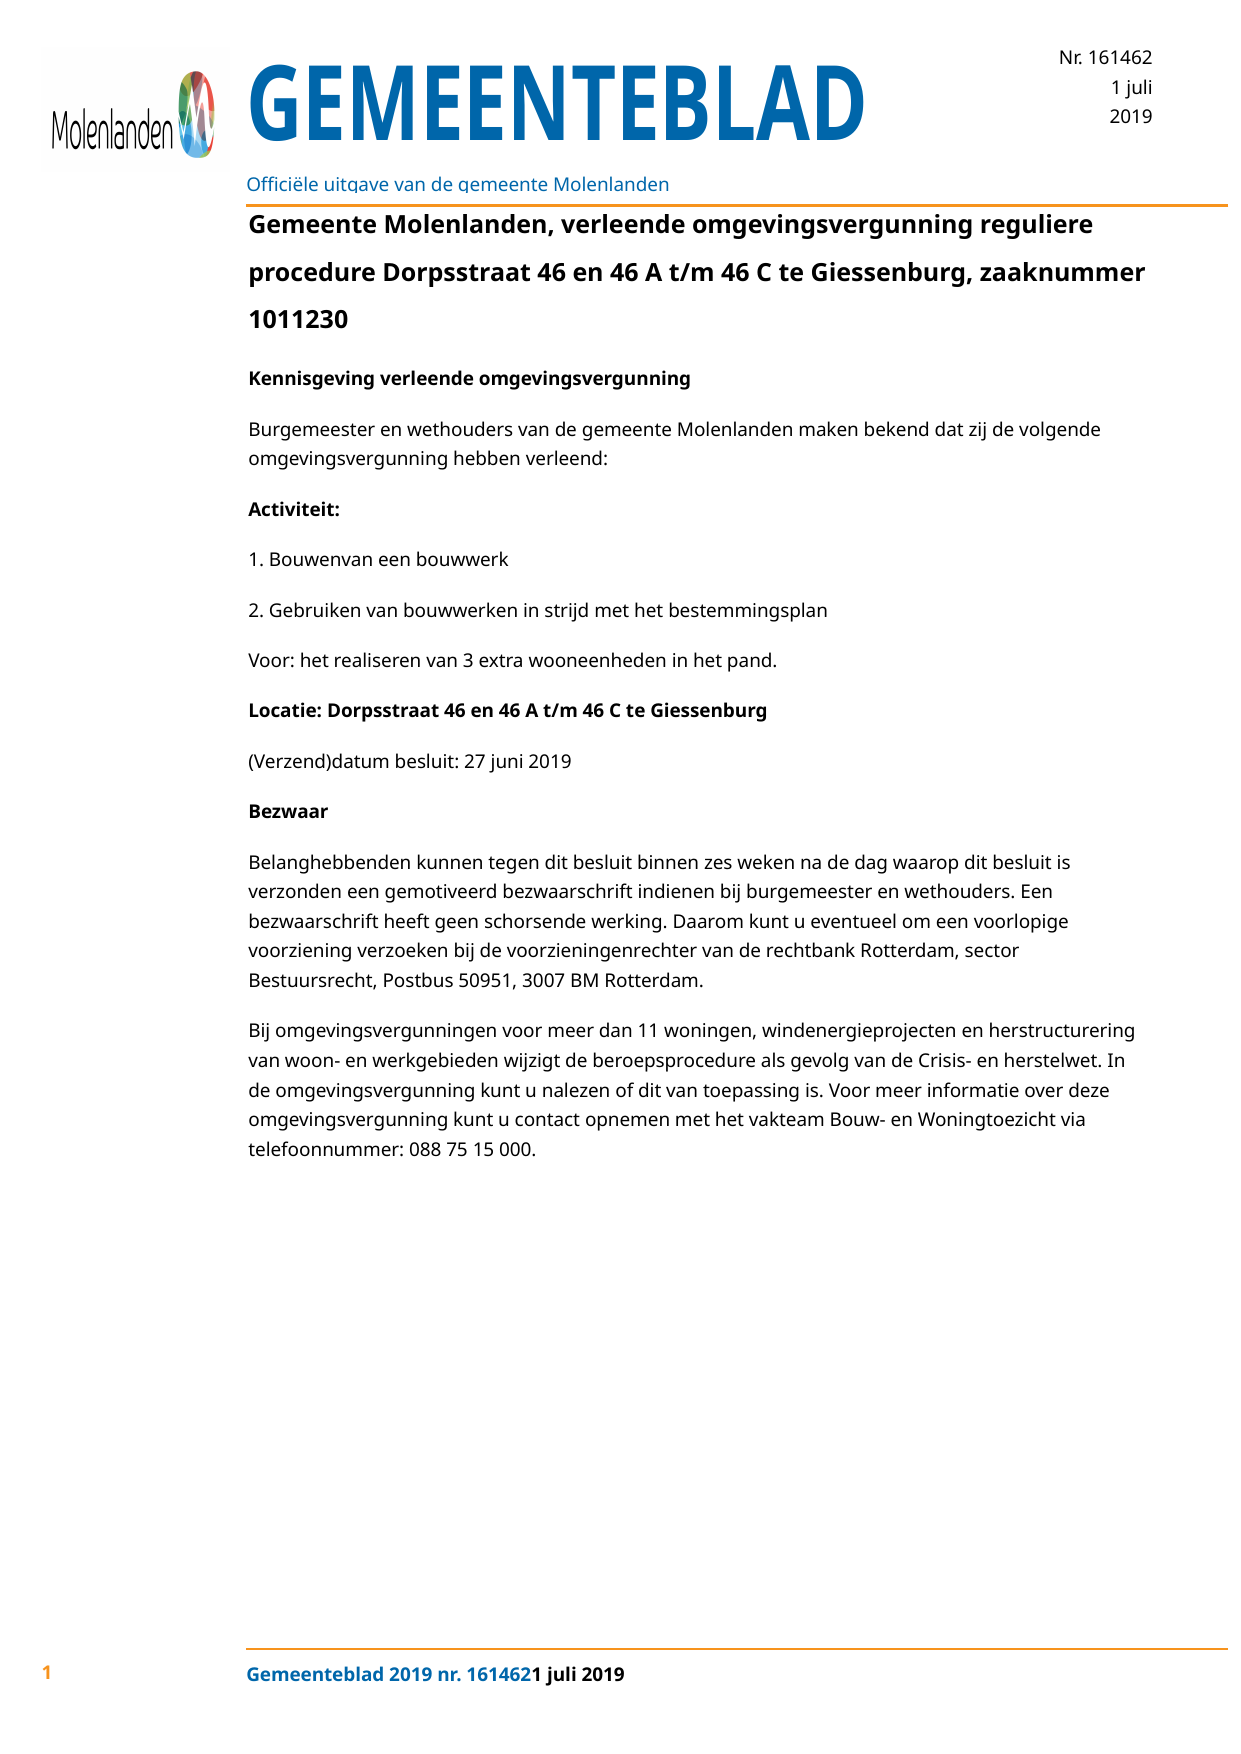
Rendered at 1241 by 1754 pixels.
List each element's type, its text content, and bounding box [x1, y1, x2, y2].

text Belanghebbenden kunnen tegen dit besluit binnen zes weken na de dag waarop dit besluit is verzonden een gemotiveerd bezwaarschrift indienen bij burgemeester en wethouders. Een bezwaarschrift heeft geen schorsende werking. Daarom kunt u eventueel om een voorlopige voorziening verzoeken bij de voorzieningenrechter van de rechtbank Rotterdam, sector Bestuursrecht, Postbus 50951, 3007 BM Rotterdam. [248, 849, 1152, 993]
text 2. Gebruiken van bouwwerken in strijd met het bestemmingsplan [248, 597, 1152, 622]
text Bezwaar [248, 798, 1152, 824]
picture [41, 47, 231, 172]
text Bij omgevingsvergunningen voor meer dan 11 woningen, windenergieprojecten en herstructurering van woon- en werkgebieden wijzigt de beroepsprocedure als gevolg van de Crisis- en herstelwet. In de omgevingsvergunning kunt u nalezen of dit van toepassing is. Voor meer informatie over deze omgevingsvergunning kunt u contact opnemen met het vakteam Bouw- en Woningtoezicht via telefoonnummer: 088 75 15 000. [248, 1018, 1152, 1162]
text Burgemeester en wethouders van de gemeente Molenlanden maken bekend dat zij de volgende omgevingsvergunning hebben verleend: [248, 416, 1152, 471]
text (Verzend)datum besluit: 27 juni 2019 [248, 748, 1152, 774]
text Activiteit: [248, 496, 1152, 522]
text Voor: het realiseren van 3 extra wooneenheden in het pand. [248, 647, 1152, 673]
text 1. Bouwenvan een bouwwerk [248, 546, 1152, 572]
text Gemeente Molenlanden, verleende omgevingsvergunning reguliere procedure Dorpsstraat 46 en 46 A t/m 46 C te Giessenburg, zaaknummer 1011230 [248, 207, 1152, 336]
text Locatie: Dorpsstraat 46 en 46 A t/m 46 C te Giessenburg [248, 698, 1152, 723]
text Kennisgeving verleende omgevingsvergunning [248, 366, 1152, 391]
